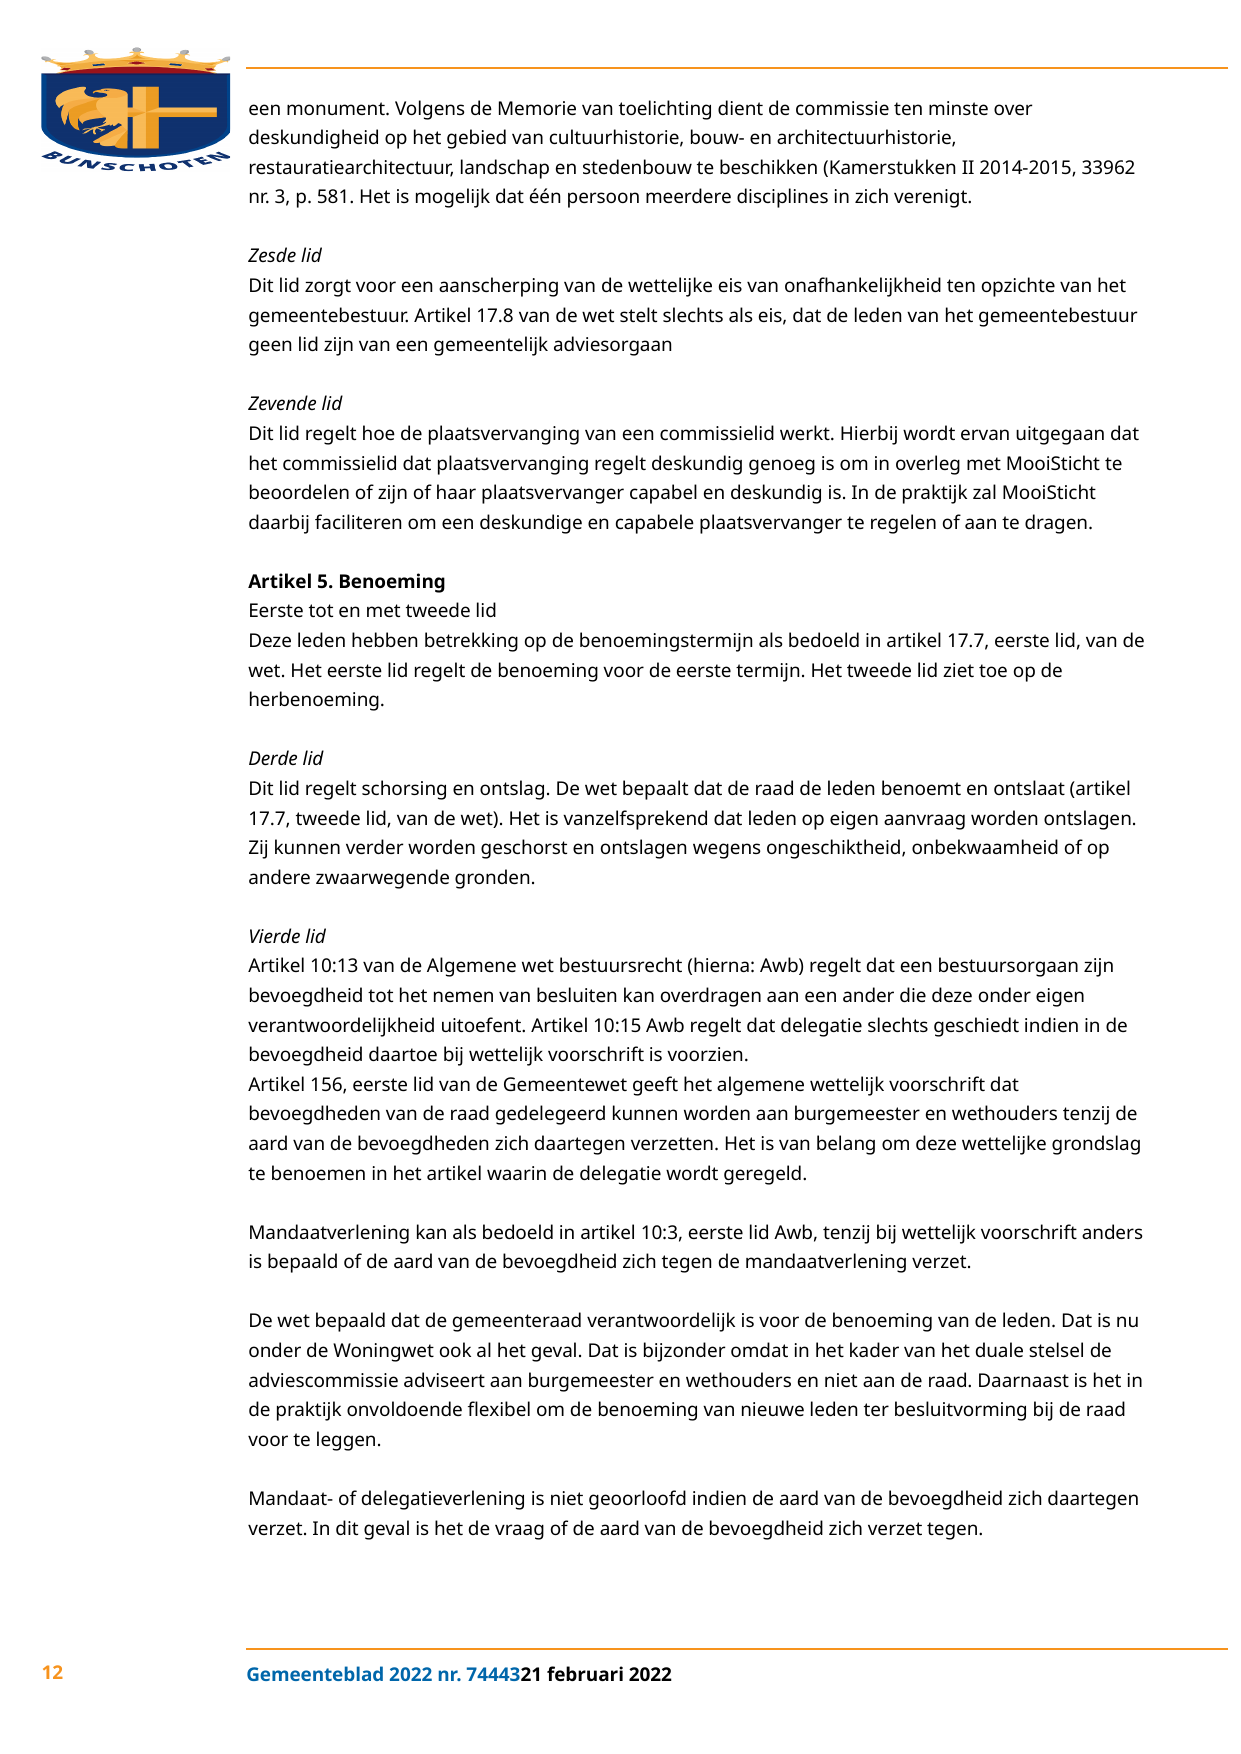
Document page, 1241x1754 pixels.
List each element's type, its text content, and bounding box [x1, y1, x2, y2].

text Artikel 10:13 van de Algemene wet bestuursrecht (hierna: Awb) regelt dat een bestuursorgaan zijn bevoegdheid tot het nemen van besluiten kan overdragen aan een ander die deze onder eigen verantwoordelijkheid uitoefent. Artikel 10:15 Awb regelt dat delegatie slechts geschiedt indien in de bevoegdheid daartoe bij wettelijk voorschrift is voorzien. [248, 953, 1152, 1067]
text De wet bepaald dat de gemeenteraad verantwoordelijk is voor de benoeming van de leden. Dat is nu onder de Woningwet ook al het geval. Dat is bijzonder omdat in het kader van het duale stelsel de adviescommissie adviseert aan burgemeester en wethouders en niet aan de raad. Daarnaast is het in de praktijk onvoldoende flexibel om de benoeming van nieuwe leden ter besluitvorming bij de raad voor te leggen. [248, 1308, 1152, 1452]
text een monument. Volgens de Memorie van toelichting dient de commissie ten minste over deskundigheid op het gebied van cultuurhistorie, bouw- en architectuurhistorie, restauratiearchitectuur, landschap en stedenbouw te beschikken (Kamerstukken II 2014-2015, 33962 nr. 3, p. 581. Het is mogelijk dat één persoon meerdere disciplines in zich verenigt. [248, 95, 1152, 209]
text Mandaatverlening kan als bedoeld in artikel 10:3, eerste lid Awb, tenzij bij wettelijk voorschrift anders is bepaald of de aard van de bevoegdheid zich tegen de mandaatverlening verzet. [248, 1219, 1152, 1274]
text Artikel 5. Benoeming [248, 568, 1152, 594]
text Deze leden hebben betrekking op de benoemingstermijn als bedoeld in artikel 17.7, eerste lid, van de wet. Het eerste lid regelt de benoeming voor de eerste termijn. Het tweede lid ziet toe op de herbenoeming. [248, 627, 1152, 712]
text Derde lid [248, 746, 1152, 771]
text Dit lid zorgt voor een aanscherping van de wettelijke eis van onafhankelijkheid ten opzichte van het gemeentebestuur. Artikel 17.8 van de wet stelt slechts als eis, dat de leden van het gemeentebestuur geen lid zijn van een gemeentelijk adviesorgaan [248, 272, 1152, 357]
text Zevende lid [248, 391, 1152, 416]
text Vierde lid [248, 923, 1152, 949]
text Artikel 156, eerste lid van de Gemeentewet geeft het algemene wettelijk voorschrift dat bevoegdheden van de raad gedelegeerd kunnen worden aan burgemeester en wethouders tenzij de aard van de bevoegdheden zich daartegen verzetten. Het is van belang om deze wettelijke grondslag te benoemen in het artikel waarin de delegatie wordt geregeld. [248, 1071, 1152, 1186]
text Eerste tot en met tweede lid [248, 598, 1152, 623]
picture [41, 47, 231, 172]
text Mandaat- of delegatieverlening is niet geoorloofd indien de aard van de bevoegdheid zich daartegen verzet. In dit geval is het de vraag of de aard van de bevoegdheid zich verzet tegen. [248, 1485, 1152, 1541]
text Dit lid regelt schorsing en ontslag. De wet bepaalt dat de raad de leden benoemt en ontslaat (artikel 17.7, tweede lid, van de wet). Het is vanzelfsprekend dat leden op eigen aanvraag worden ontslagen. Zij kunnen verder worden geschorst en ontslagen wegens ongeschiktheid, onbekwaamheid of op andere zwaarwegende gronden. [248, 775, 1152, 890]
text Dit lid regelt hoe de plaatsvervanging van een commissielid werkt. Hierbij wordt ervan uitgegaan dat het commissielid dat plaatsvervanging regelt deskundig genoeg is om in overleg met MooiSticht te beoordelen of zijn of haar plaatsvervanger capabel en deskundig is. In de praktijk zal MooiSticht daarbij faciliteren om een deskundige en capabele plaatsvervanger te regelen of aan te dragen. [248, 420, 1152, 535]
text Zesde lid [248, 243, 1152, 268]
